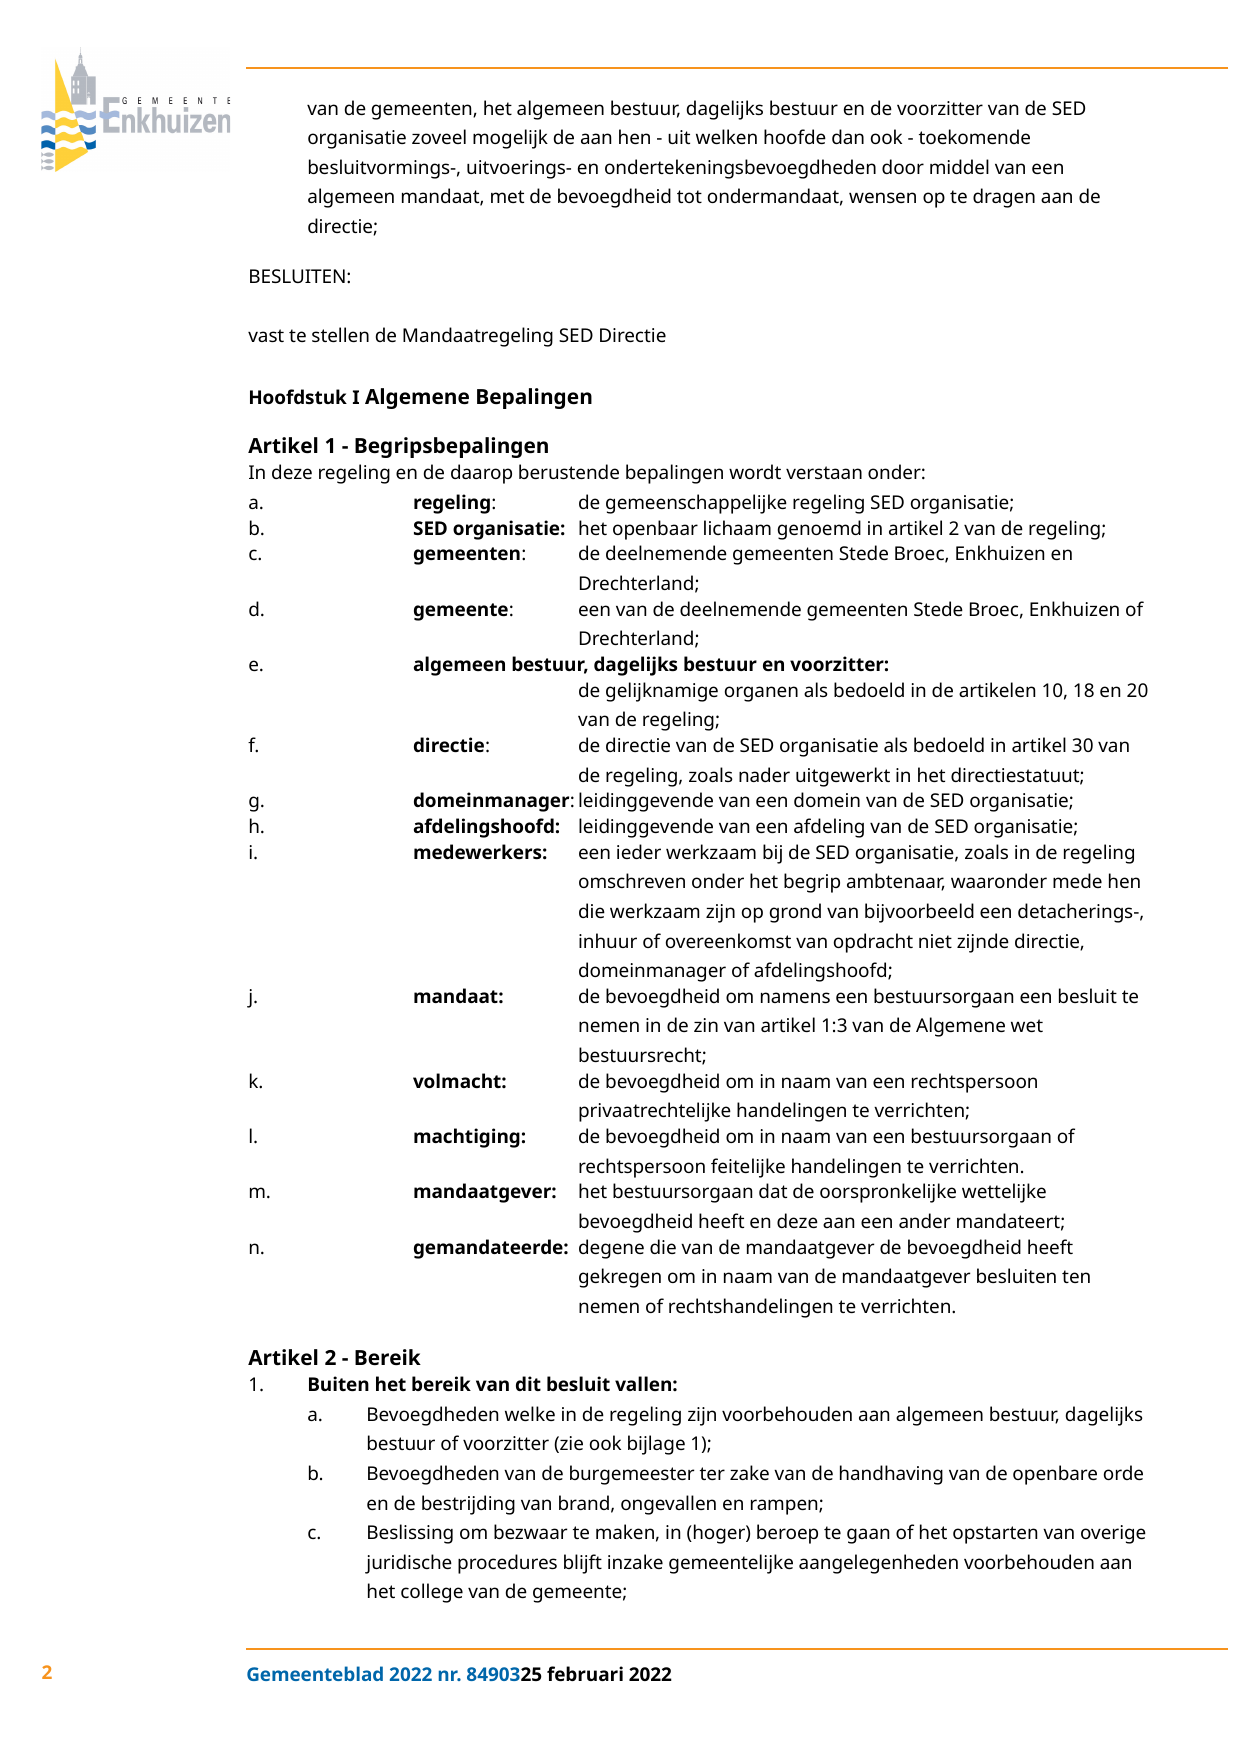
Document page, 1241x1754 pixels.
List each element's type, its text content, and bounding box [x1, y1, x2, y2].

table_cell machtiging: [413, 1123, 578, 1179]
table_header de gemeenschappelijke regeling SED organisatie; [578, 489, 1152, 515]
table_cell afdelingshoofd: [413, 813, 578, 839]
table_cell de bevoegdheid om namens een bestuursorgaan een besluit te nemen in de zin van artikel 1:3 van de Algemene wet bestuursrecht; [578, 983, 1152, 1068]
table_cell m. [248, 1179, 413, 1234]
text Artikel 1 - Begripsbepalingen [248, 431, 1152, 459]
table_cell gemeente: [413, 596, 578, 651]
table_cell g. [248, 788, 413, 813]
text Artikel 2 - Bereik [248, 1343, 1152, 1371]
table_cell SED organisatie: [413, 515, 578, 541]
table_cell directie: [413, 732, 578, 788]
table_cell het openbaar lichaam genoemd in artikel 2 van de regeling; [578, 515, 1152, 541]
table_header a. [248, 489, 413, 515]
table_cell leidinggevende van een domein van de SED organisatie; [578, 788, 1152, 813]
table_cell j. [248, 983, 413, 1068]
table_cell [413, 677, 578, 732]
table_cell de bevoegdheid om in naam van een rechtspersoon privaatrechtelijke handelingen te verrichten; [578, 1068, 1152, 1123]
table_cell d. [248, 596, 413, 651]
table_cell l. [248, 1123, 413, 1179]
table_cell f. [248, 732, 413, 788]
table_cell h. [248, 813, 413, 839]
table_cell n. [248, 1234, 413, 1319]
list Beslissing om bezwaar te maken, in (hoger) beroep te gaan of het opstarten van overige juridische procedures blijft inzake gemeentelijke aangelegenheden voorbehouden aan het college van de gemeente; [307, 1519, 1152, 1604]
list van de gemeenten, het algemeen bestuur, dagelijks bestuur en de voorzitter van de SED organisatie zoveel mogelijk de aan hen - uit welken hoofde dan ook - toekomende besluitvormings-, uitvoerings- en ondertekeningsbevoegdheden door middel van een algemeen mandaat, met de bevoegdheid tot ondermandaat, wensen op te dragen aan de directie; [248, 95, 1152, 239]
table_cell e. [248, 651, 413, 677]
list Bevoegdheden welke in de regeling zijn voorbehouden aan algemeen bestuur, dagelijks bestuur of voorzitter (zie ook bijlage 1); [307, 1401, 1152, 1456]
table_cell k. [248, 1068, 413, 1123]
table_cell gemandateerde: [413, 1234, 578, 1319]
table_cell de bevoegdheid om in naam van een bestuursorgaan of rechtspersoon feitelijke handelingen te verrichten. [578, 1123, 1152, 1179]
table_cell b. [248, 515, 413, 541]
table_cell gemeenten: [413, 541, 578, 596]
text vast te stellen de Mandaatregeling SED Directie [248, 323, 1152, 348]
table_cell leidinggevende van een afdeling van de SED organisatie; [578, 813, 1152, 839]
table_header regeling: [413, 489, 578, 515]
table_cell domeinmanager: [413, 788, 578, 813]
table_cell medewerkers: [413, 839, 578, 983]
table_cell [248, 677, 413, 732]
text Hoofdstuk I Algemene Bepalingen [248, 382, 1152, 410]
text BESLUITEN: [248, 263, 1152, 289]
table_cell het bestuursorgaan dat de oorspronkelijke wettelijke bevoegdheid heeft en deze aan een ander mandateert; [578, 1179, 1152, 1234]
table_cell degene die van de mandaatgever de bevoegdheid heeft gekregen om in naam van de mandaatgever besluiten ten nemen of rechtshandelingen te verrichten. [578, 1234, 1152, 1319]
table_cell mandaatgever: [413, 1179, 578, 1234]
text In deze regeling en de daarop berustende bepalingen wordt verstaan onder: [248, 459, 1152, 485]
list Buiten het bereik van dit besluit vallen: [248, 1371, 1152, 1397]
table_cell de deelnemende gemeenten Stede Broec, Enkhuizen en Drechterland; [578, 541, 1152, 596]
table_cell c. [248, 541, 413, 596]
table_cell een van de deelnemende gemeenten Stede Broec, Enkhuizen of Drechterland; [578, 596, 1152, 651]
list Bevoegdheden van de burgemeester ter zake van de handhaving van de openbare orde en de bestrijding van brand, ongevallen en rampen; [307, 1460, 1152, 1515]
table_cell de directie van de SED organisatie als bedoeld in artikel 30 van de regeling, zoals nader uitgewerkt in het directiestatuut; [578, 732, 1152, 788]
table_cell algemeen bestuur, dagelijks bestuur en voorzitter: [413, 651, 1152, 677]
picture [41, 47, 231, 172]
table_cell een ieder werkzaam bij de SED organisatie, zoals in de regeling omschreven onder het begrip ambtenaar, waaronder mede hen die werkzaam zijn op grond van bijvoorbeeld een detacherings-, inhuur of overeenkomst van opdracht niet zijnde directie, domeinmanager of afdelingshoofd; [578, 839, 1152, 983]
table_cell i. [248, 839, 413, 983]
table_cell mandaat: [413, 983, 578, 1068]
table_cell de gelijknamige organen als bedoeld in de artikelen 10, 18 en 20 van de regeling; [578, 677, 1152, 732]
table_cell volmacht: [413, 1068, 578, 1123]
